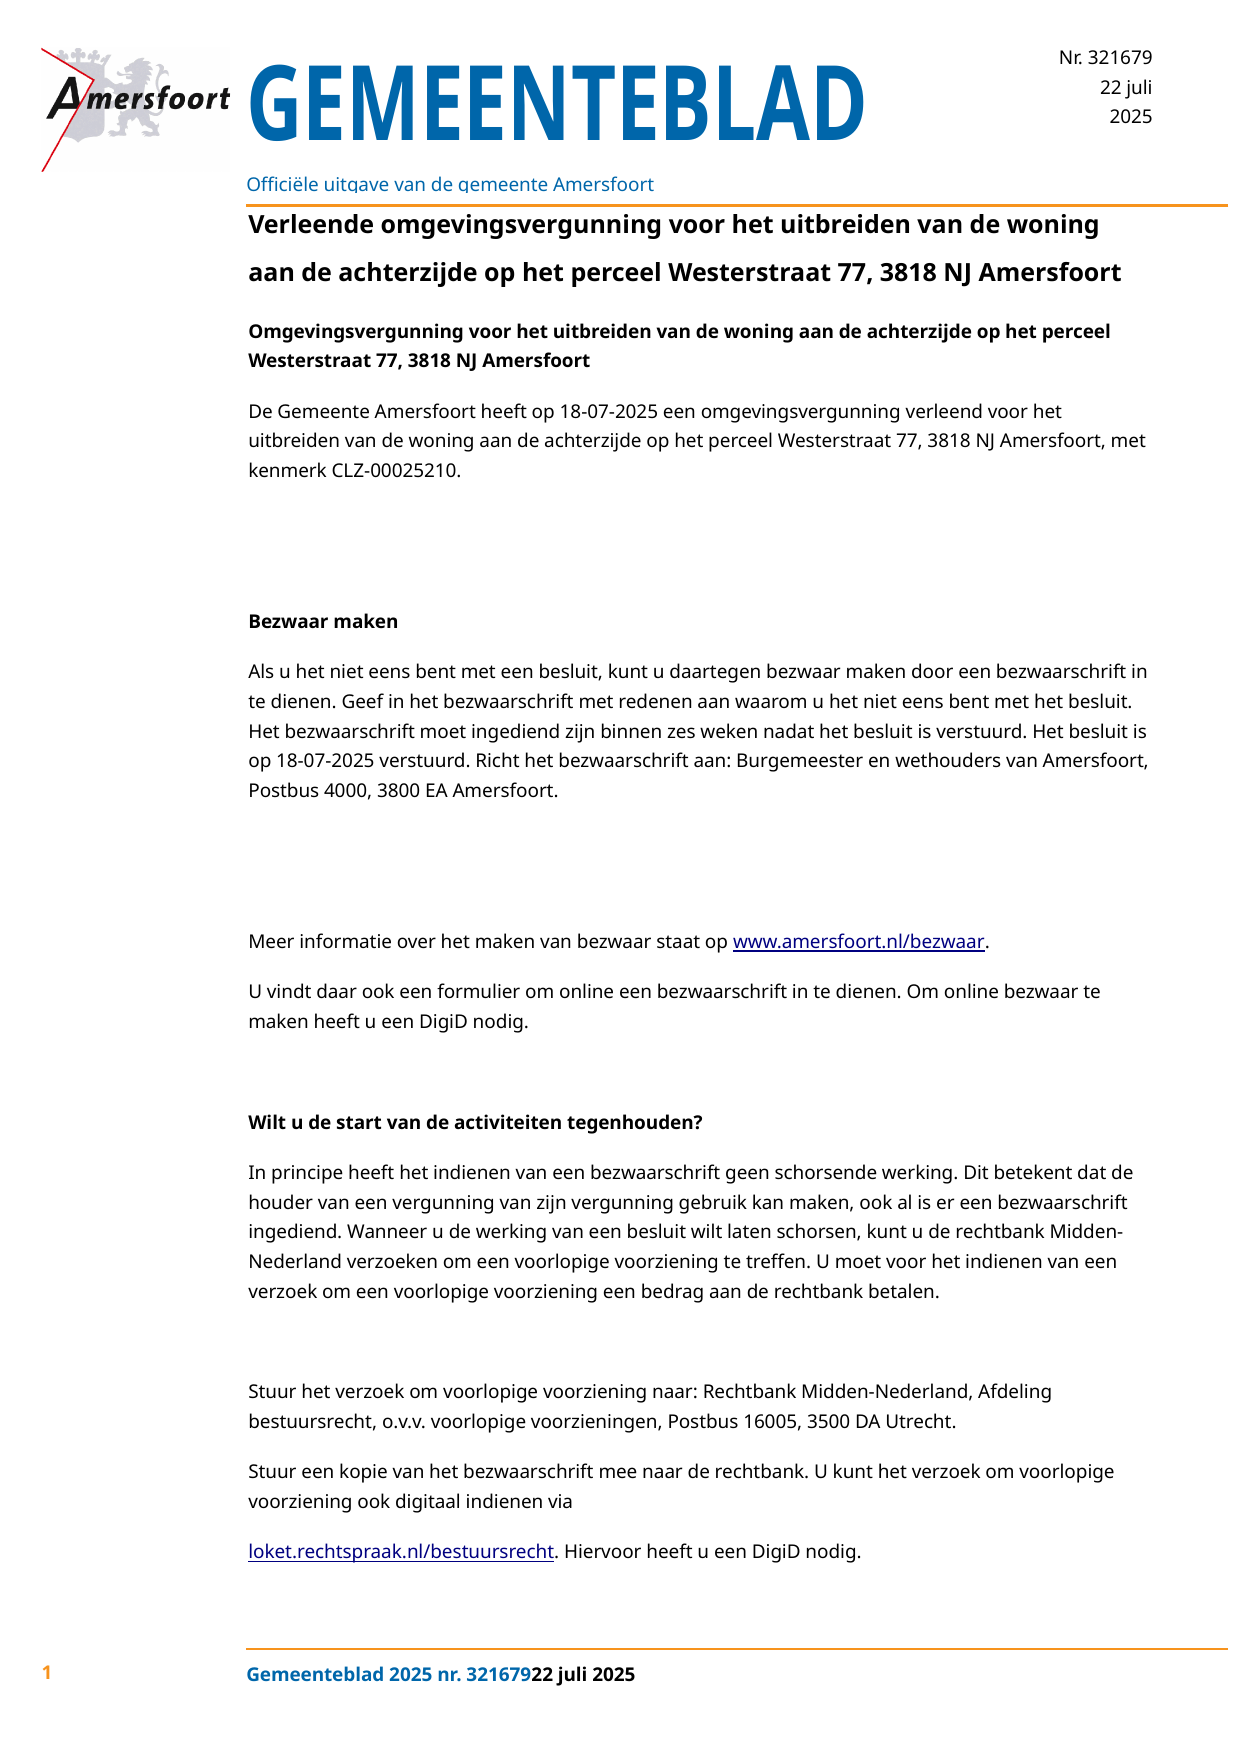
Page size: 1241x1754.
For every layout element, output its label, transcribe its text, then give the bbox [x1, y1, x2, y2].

text U vindt daar ook een formulier om online een bezwaarschrift in te dienen. Om online bezwaar te maken heeft u een DigiD nodig. [248, 979, 1152, 1034]
picture [41, 47, 231, 172]
text De Gemeente Amersfoort heeft op 18-07-2025 een omgevingsvergunning verleend voor het uitbreiden van de woning aan de achterzijde op het perceel Westerstraat 77, 3818 NJ Amersfoort, met kenmerk CLZ-00025210. [248, 398, 1152, 483]
text Bezwaar maken [248, 608, 1152, 634]
text Omgevingsvergunning voor het uitbreiden van de woning aan de achterzijde op het perceel Westerstraat 77, 3818 NJ Amersfoort [248, 318, 1152, 373]
text Meer informatie over het maken van bezwaar staat op www.amersfoort.nl/bezwaar. [248, 928, 1152, 954]
text Verleende omgevingsvergunning voor het uitbreiden van de woning aan de achterzijde op het perceel Westerstraat 77, 3818 NJ Amersfoort [248, 207, 1152, 288]
text Als u het niet eens bent met een besluit, kunt u daartegen bezwaar maken door een bezwaarschrift in te dienen. Geef in het bezwaarschrift met redenen aan waarom u het niet eens bent met het besluit. Het bezwaarschrift moet ingediend zijn binnen zes weken nadat het besluit is verstuurd. Het besluit is op 18-07-2025 verstuurd. Richt het bezwaarschrift aan: Burgemeester en wethouders van Amersfoort, Postbus 4000, 3800 EA Amersfoort. [248, 659, 1152, 803]
text Wilt u de start van de activiteiten tegenhouden? [248, 1109, 1152, 1135]
text Stuur een kopie van het bezwaarschrift mee naar de rechtbank. U kunt het verzoek om voorlopige voorziening ook digitaal indienen via [248, 1459, 1152, 1514]
text loket.rechtspraak.nl/bestuursrecht. Hiervoor heeft u een DigiD nodig. [248, 1539, 1152, 1564]
text Stuur het verzoek om voorlopige voorziening naar: Rechtbank Midden-Nederland, Afdeling bestuursrecht, o.v.v. voorlopige voorzieningen, Postbus 16005, 3500 DA Utrecht. [248, 1379, 1152, 1434]
text In principe heeft het indienen van een bezwaarschrift geen schorsende werking. Dit betekent dat de houder van een vergunning van zijn vergunning gebruik kan maken, ook al is er een bezwaarschrift ingediend. Wanneer u de werking van een besluit wilt laten schorsen, kunt u de rechtbank Midden-Nederland verzoeken om een voorlopige voorziening te treffen. U moet voor het indienen van een verzoek om een voorlopige voorziening een bedrag aan de rechtbank betalen. [248, 1159, 1152, 1304]
